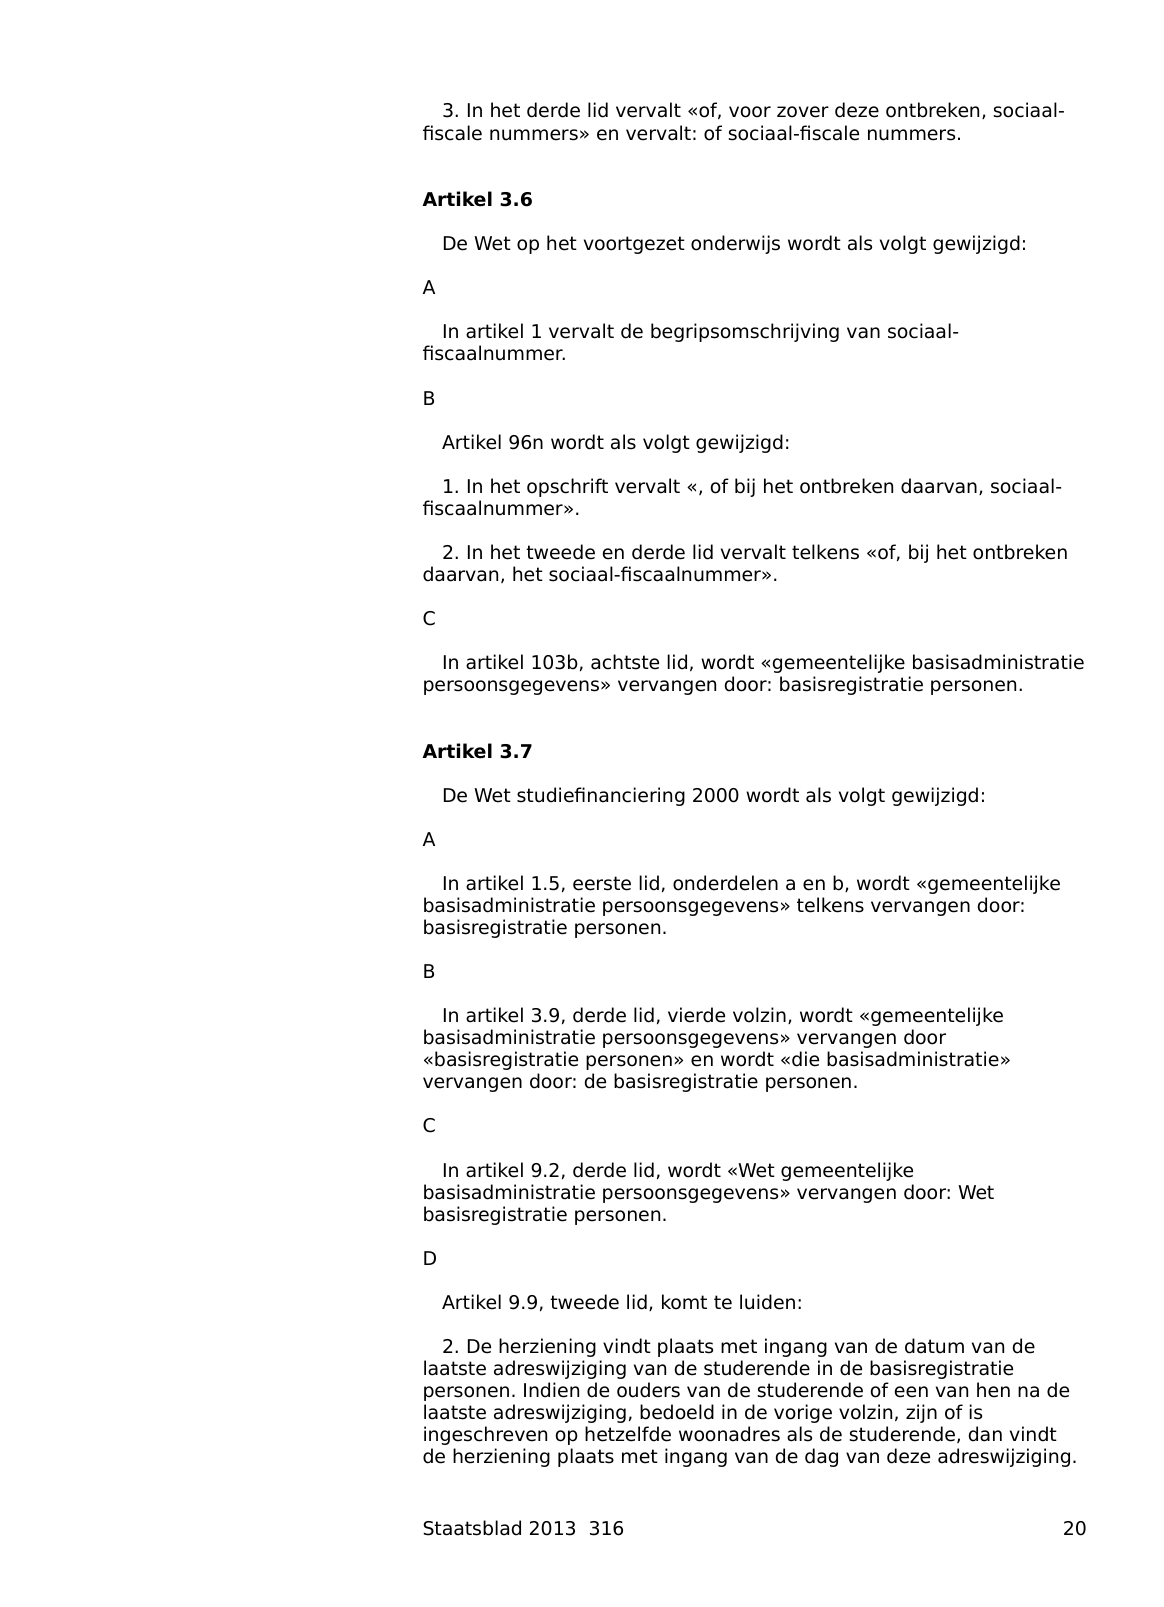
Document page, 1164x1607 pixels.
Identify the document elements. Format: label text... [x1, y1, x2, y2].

text 1. In het opschrift vervalt «, of bij het ontbreken daarvan, sociaal-fiscaalnummer». [422, 476, 1087, 520]
text 3. In het derde lid vervalt «of, voor zover deze ontbreken, sociaal-fiscale nummers» en vervalt: of sociaal-fiscale nummers. [422, 100, 1087, 144]
subtitle Artikel 3.6 [422, 189, 1087, 211]
text De Wet studiefinanciering 2000 wordt als volgt gewijzigd: [422, 785, 1087, 807]
text 2. De herziening vindt plaats met ingang van de datum van de laatste adreswijziging van de studerende in de basisregistratie personen. Indien de ouders van de studerende of een van hen na de laatste adreswijziging, bedoeld in de vorige volzin, zijn of is ingeschreven op hetzelfde woonadres als de studerende, dan vindt de herziening plaats met ingang van de dag van deze adreswijziging. [422, 1336, 1087, 1468]
text C [422, 608, 1087, 630]
text D [422, 1248, 1087, 1270]
text Artikel 96n wordt als volgt gewijzigd: [422, 432, 1087, 453]
text Artikel 9.9, tweede lid, komt te luiden: [422, 1292, 1087, 1314]
text In artikel 1.5, eerste lid, onderdelen a en b, wordt «gemeentelijke basisadministratie persoonsgegevens» telkens vervangen door: basisregistratie personen. [422, 873, 1087, 939]
text In artikel 3.9, derde lid, vierde volzin, wordt «gemeentelijke basisadministratie persoonsgegevens» vervangen door «basisregistratie personen» en wordt «die basisadministratie» vervangen door: de basisregistratie personen. [422, 1005, 1087, 1093]
text B [422, 387, 1087, 409]
text In artikel 9.2, derde lid, wordt «Wet gemeentelijke basisadministratie persoonsgegevens» vervangen door: Wet basisregistratie personen. [422, 1159, 1087, 1226]
subtitle Artikel 3.7 [422, 741, 1087, 762]
text 2. In het tweede en derde lid vervalt telkens «of, bij het ontbreken daarvan, het sociaal-fiscaalnummer». [422, 542, 1087, 586]
text In artikel 1 vervalt de begripsomschrijving van sociaal-fiscaalnummer. [422, 321, 1087, 365]
text A [422, 277, 1087, 299]
text C [422, 1115, 1087, 1137]
text A [422, 829, 1087, 851]
text B [422, 961, 1087, 983]
text De Wet op het voortgezet onderwijs wordt als volgt gewijzigd: [422, 233, 1087, 255]
text In artikel 103b, achtste lid, wordt «gemeentelijke basisadministratie persoonsgegevens» vervangen door: basisregistratie personen. [422, 652, 1087, 696]
